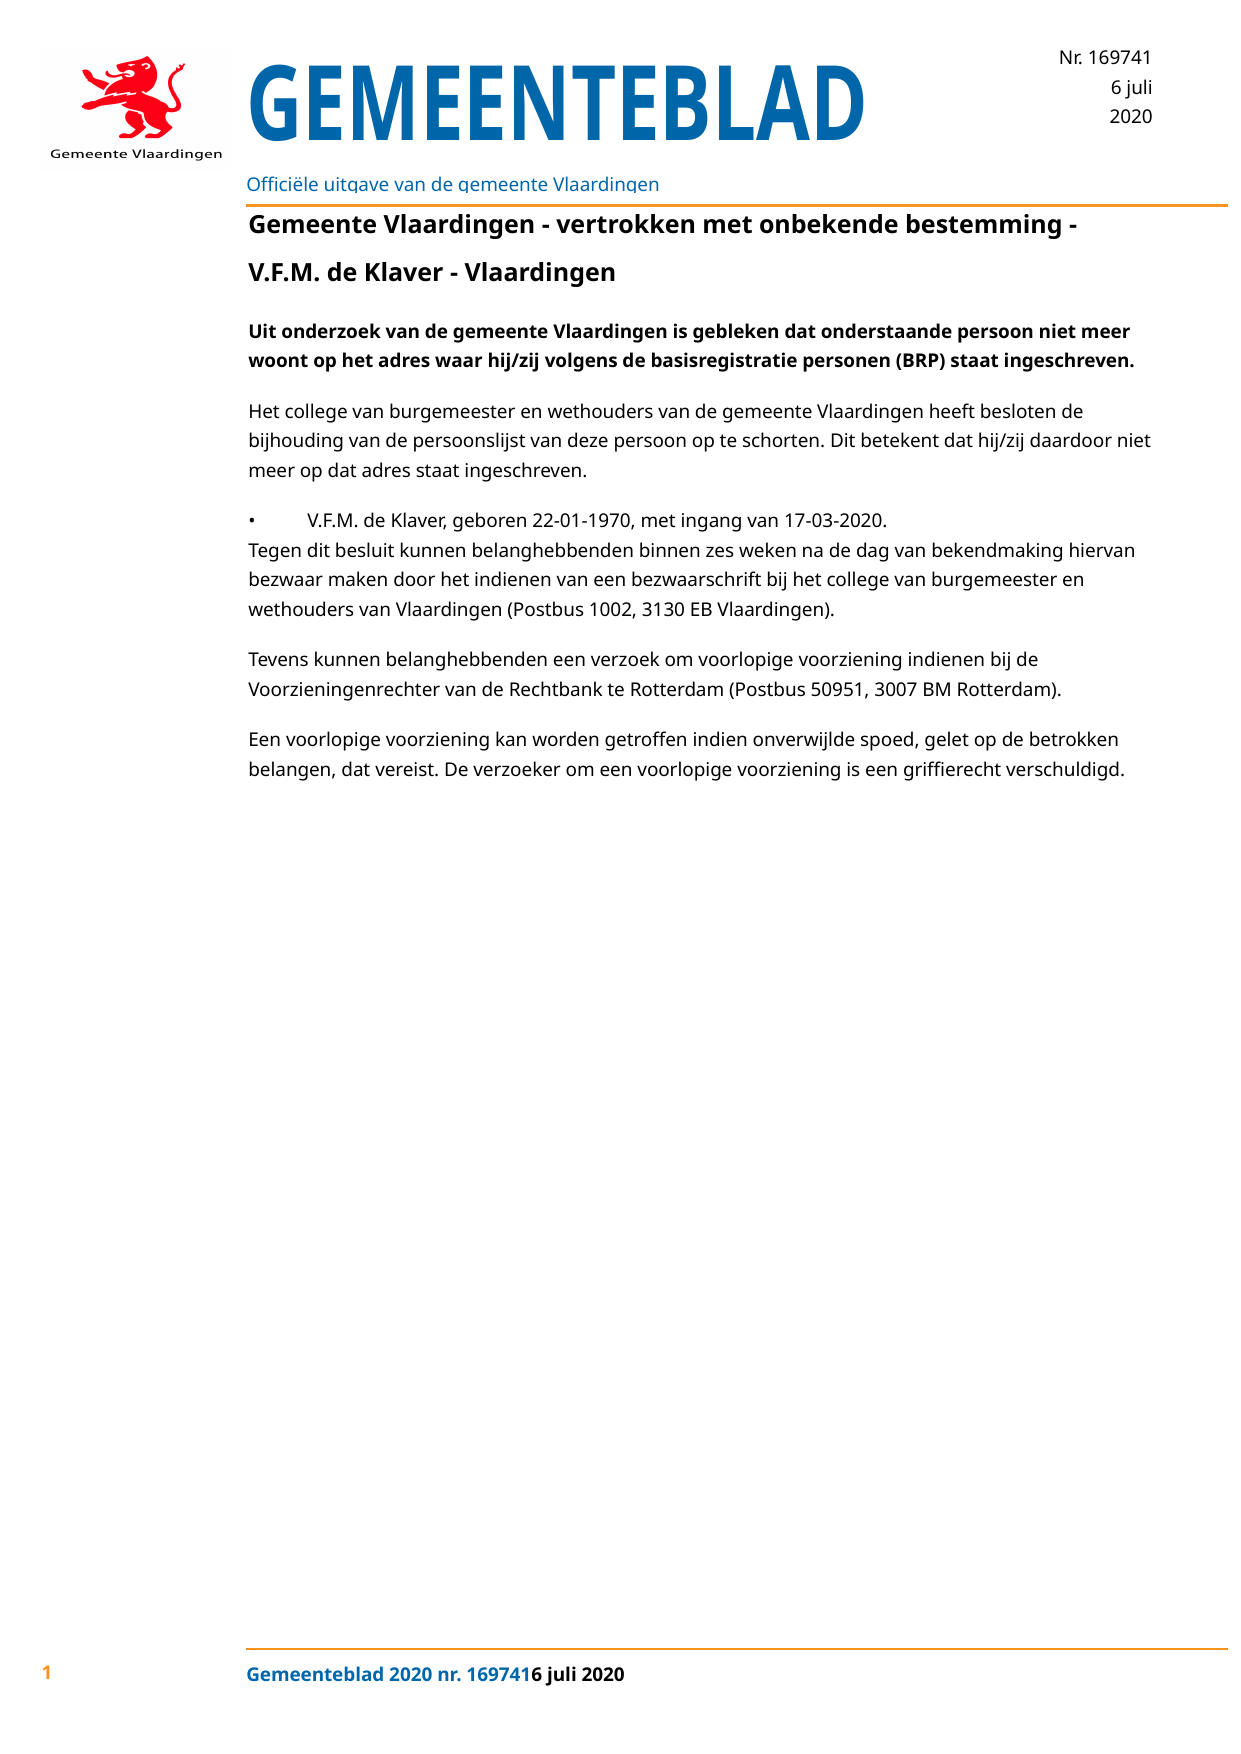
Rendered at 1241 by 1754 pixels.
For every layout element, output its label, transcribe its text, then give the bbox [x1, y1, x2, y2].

text Tegen dit besluit kunnen belanghebbenden binnen zes weken na de dag van bekendmaking hiervan bezwaar maken door het indienen van een bezwaarschrift bij het college van burgemeester en wethouders van Vlaardingen (Postbus 1002, 3130 EB Vlaardingen). [248, 537, 1152, 622]
text Het college van burgemeester en wethouders van de gemeente Vlaardingen heeft besloten de bijhouding van de persoonslijst van deze persoon op te schorten. Dit betekent dat hij/zij daardoor niet meer op dat adres staat ingeschreven. [248, 398, 1152, 483]
text Gemeente Vlaardingen - vertrokken met onbekende bestemming - V.F.M. de Klaver - Vlaardingen [248, 207, 1152, 288]
text Tevens kunnen belanghebbenden een verzoek om voorlopige voorziening indienen bij de Voorzieningenrechter van de Rechtbank te Rotterdam (Postbus 50951, 3007 BM Rotterdam). [248, 647, 1152, 702]
text Een voorlopige voorziening kan worden getroffen indien onverwijlde spoed, gelet op de betrokken belangen, dat vereist. De verzoeker om een voorlopige voorziening is een griffierecht verschuldigd. [248, 727, 1152, 782]
picture [41, 47, 231, 172]
list V.F.M. de Klaver, geboren 22-01-1970, met ingang van 17-03-2020. [248, 507, 1152, 533]
text Uit onderzoek van de gemeente Vlaardingen is gebleken dat onderstaande persoon niet meer woont op het adres waar hij/zij volgens de basisregistratie personen (BRP) staat ingeschreven. [248, 318, 1152, 373]
